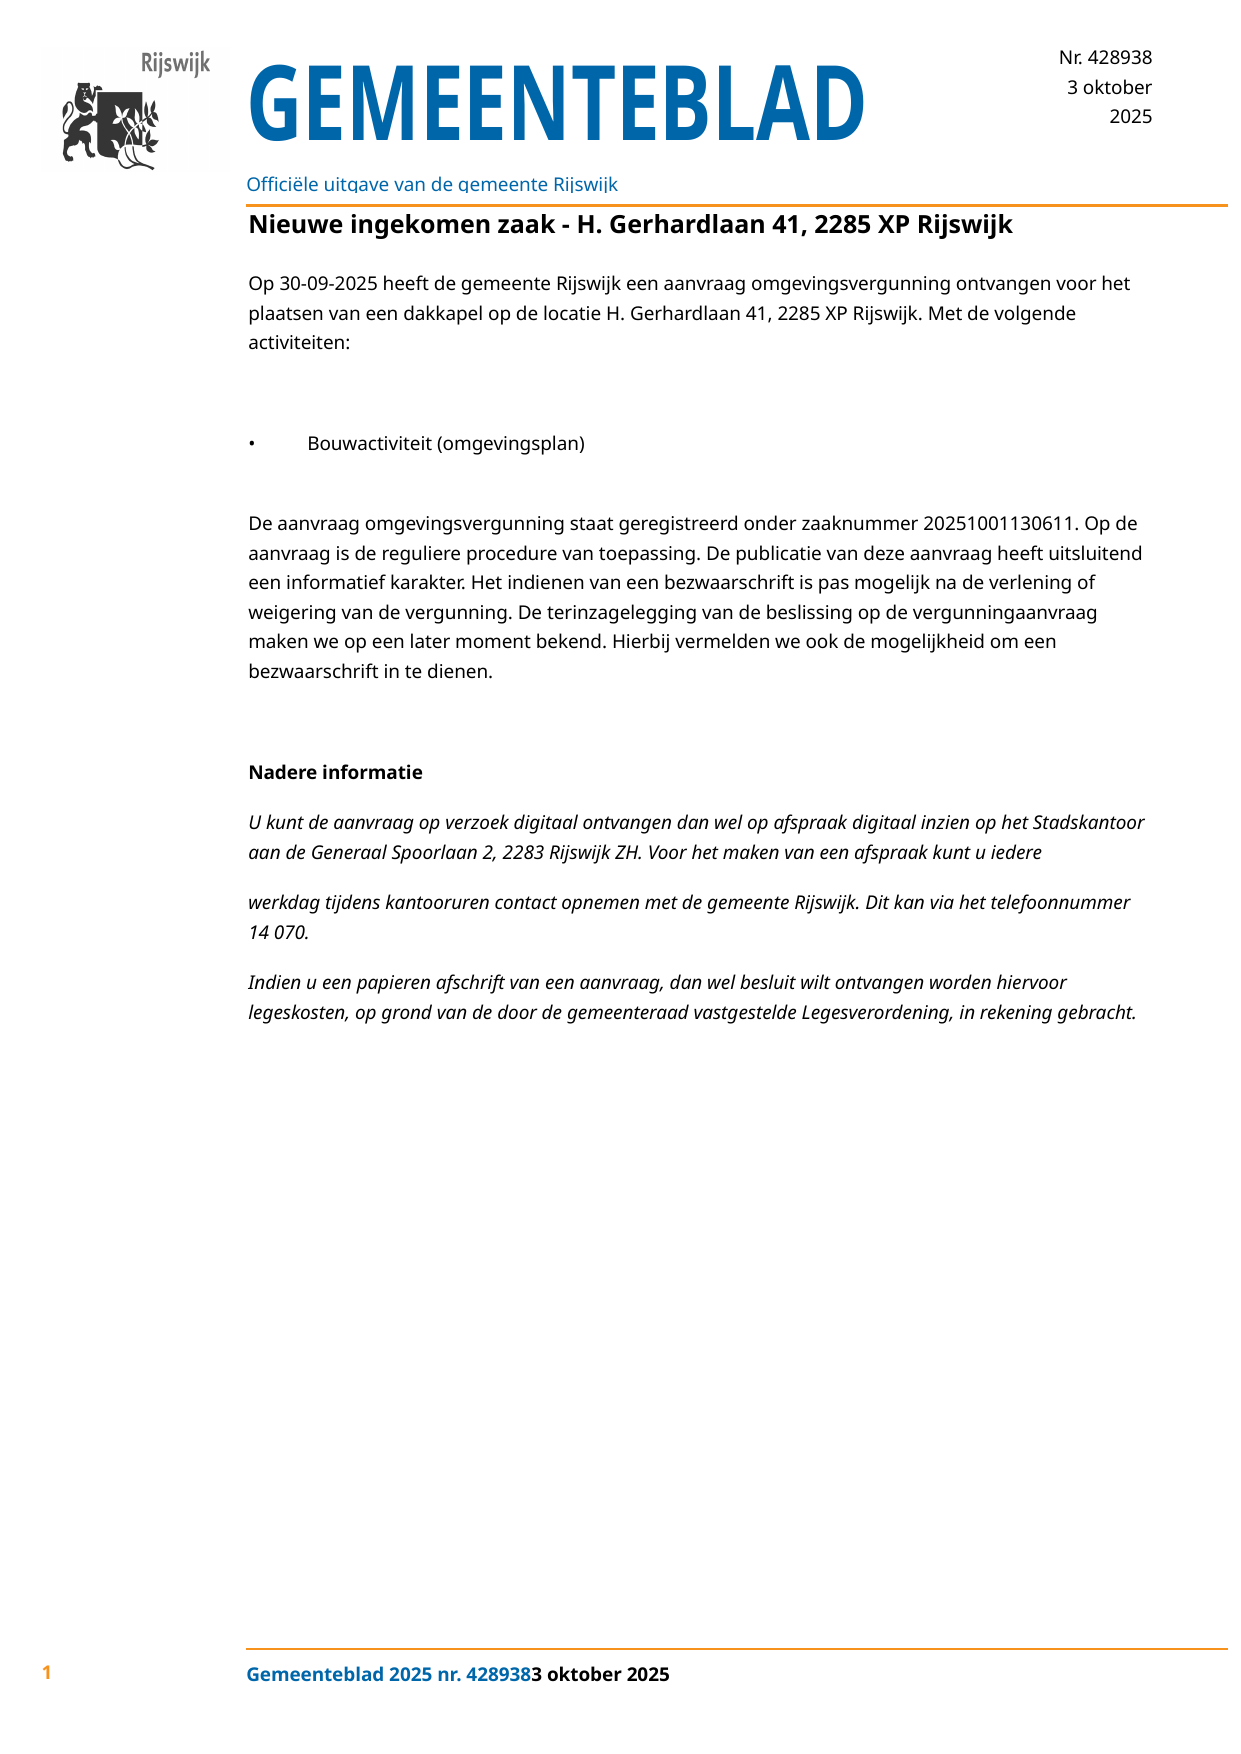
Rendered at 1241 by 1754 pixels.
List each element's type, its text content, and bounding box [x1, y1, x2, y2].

text Indien u een papieren afschrift van een aanvraag, dan wel besluit wilt ontvangen worden hiervoor legeskosten, op grond van de door de gemeenteraad vastgestelde Legesverordening, in rekening gebracht. [248, 969, 1152, 1025]
text werkdag tijdens kantooruren contact opnemen met de gemeente Rijswijk. Dit kan via het telefoonnummer 14 070. [248, 889, 1152, 945]
text De aanvraag omgevingsvergunning staat geregistreerd onder zaaknummer 20251001130611. Op de aanvraag is de reguliere procedure van toepassing. De publicatie van deze aanvraag heeft uitsluitend een informatief karakter. Het indienen van een bezwaarschrift is pas mogelijk na de verlening of weigering van de vergunning. De terinzagelegging van de beslissing op de vergunningaanvraag maken we op een later moment bekend. Hierbij vermelden we ook de mogelijkheid om een bezwaarschrift in te dienen. [248, 510, 1152, 684]
text Nadere informatie [248, 759, 1152, 785]
list Bouwactiviteit (omgevingsplan) [248, 430, 1152, 456]
text U kunt de aanvraag op verzoek digitaal ontvangen dan wel op afspraak digitaal inzien op het Stadskantoor aan de Generaal Spoorlaan 2, 2283 Rijswijk ZH. Voor het maken van een afspraak kunt u iedere [248, 809, 1152, 865]
text Op 30-09-2025 heeft de gemeente Rijswijk een aanvraag omgevingsvergunning ontvangen voor het plaatsen van een dakkapel op de locatie H. Gerhardlaan 41, 2285 XP Rijswijk. Met de volgende activiteiten: [248, 270, 1152, 355]
text Nieuwe ingekomen zaak - H. Gerhardlaan 41, 2285 XP Rijswijk [248, 207, 1152, 241]
picture [41, 47, 231, 172]
